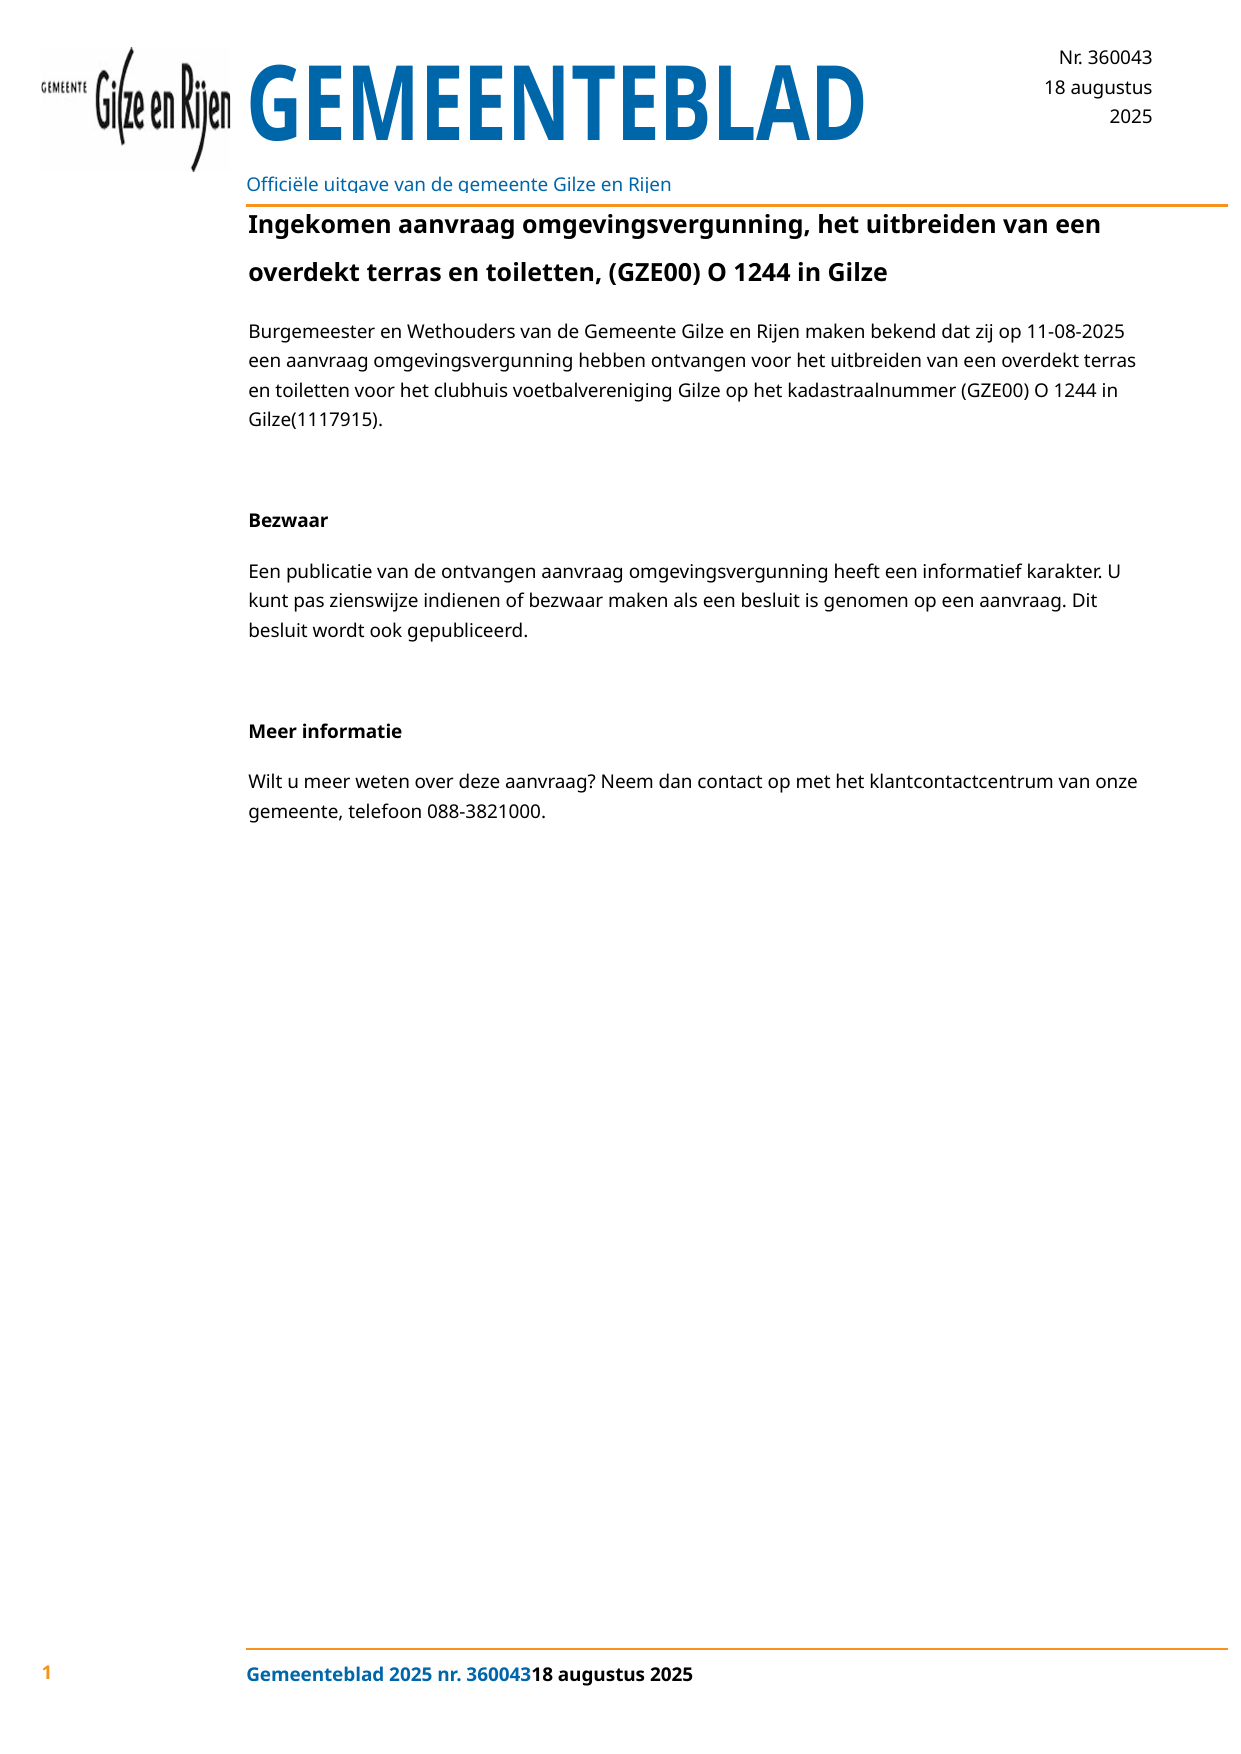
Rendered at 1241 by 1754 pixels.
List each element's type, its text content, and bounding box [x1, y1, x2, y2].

text Meer informatie [248, 718, 1152, 744]
text Wilt u meer weten over deze aanvraag? Neem dan contact op met het klantcontactcentrum van onze gemeente, telefoon 088-3821000. [248, 768, 1152, 824]
text Ingekomen aanvraag omgevingsvergunning, het uitbreiden van een overdekt terras en toiletten, (GZE00) O 1244 in Gilze [248, 207, 1152, 288]
text Een publicatie van de ontvangen aanvraag omgevingsvergunning heeft een informatief karakter. U kunt pas zienswijze indienen of bezwaar maken als een besluit is genomen op een aanvraag. Dit besluit wordt ook gepubliceerd. [248, 558, 1152, 643]
text Bezwaar [248, 507, 1152, 533]
picture [41, 47, 231, 172]
text Burgemeester en Wethouders van de Gemeente Gilze en Rijen maken bekend dat zij op 11-08-2025 een aanvraag omgevingsvergunning hebben ontvangen voor het uitbreiden van een overdekt terras en toiletten voor het clubhuis voetbalvereniging Gilze op het kadastraalnummer (GZE00) O 1244 in Gilze(1117915). [248, 318, 1152, 432]
